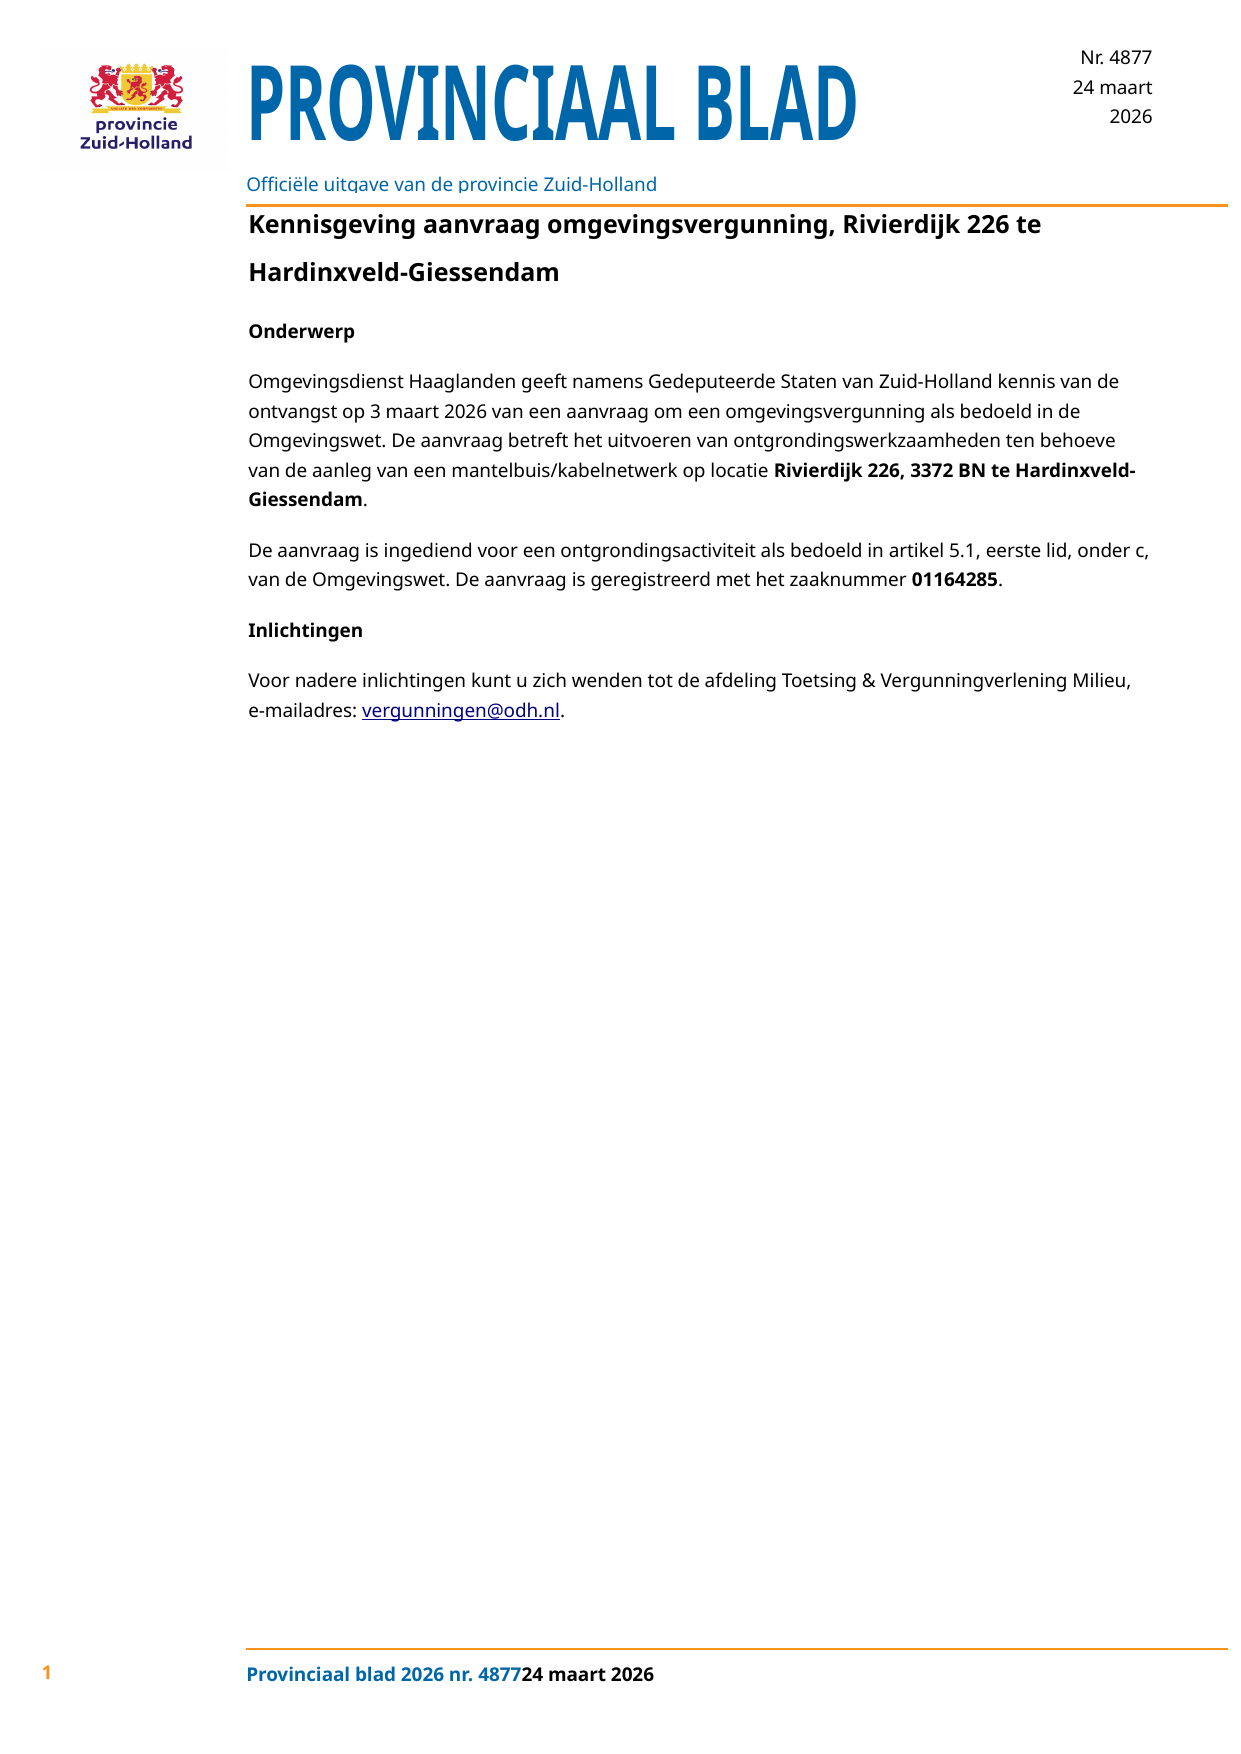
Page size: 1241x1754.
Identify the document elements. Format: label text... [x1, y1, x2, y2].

text Voor nadere inlichtingen kunt u zich wenden tot de afdeling Toetsing & Vergunningverlening Milieu, e-mailadres: vergunningen@odh.nl. [248, 667, 1152, 723]
text Kennisgeving aanvraag omgevingsvergunning, Rivierdijk 226 te Hardinxveld-Giessendam [248, 207, 1152, 288]
text De aanvraag is ingediend voor een ontgrondingsactiviteit als bedoeld in artikel 5.1, eerste lid, onder c, van de Omgevingswet. De aanvraag is geregistreerd met het zaaknummer 01164285. [248, 537, 1152, 592]
text Inlichtingen [248, 617, 1152, 643]
picture [41, 47, 231, 172]
text Onderwerp [248, 318, 1152, 344]
text Omgevingsdienst Haaglanden geeft namens Gedeputeerde Staten van Zuid-Holland kennis van de ontvangst op 3 maart 2026 van een aanvraag om een omgevingsvergunning als bedoeld in de Omgevingswet. De aanvraag betreft het uitvoeren van ontgrondingswerkzaamheden ten behoeve van de aanleg van een mantelbuis/kabelnetwerk op locatie Rivierdijk 226, 3372 BN te Hardinxveld-Giessendam. [248, 368, 1152, 512]
